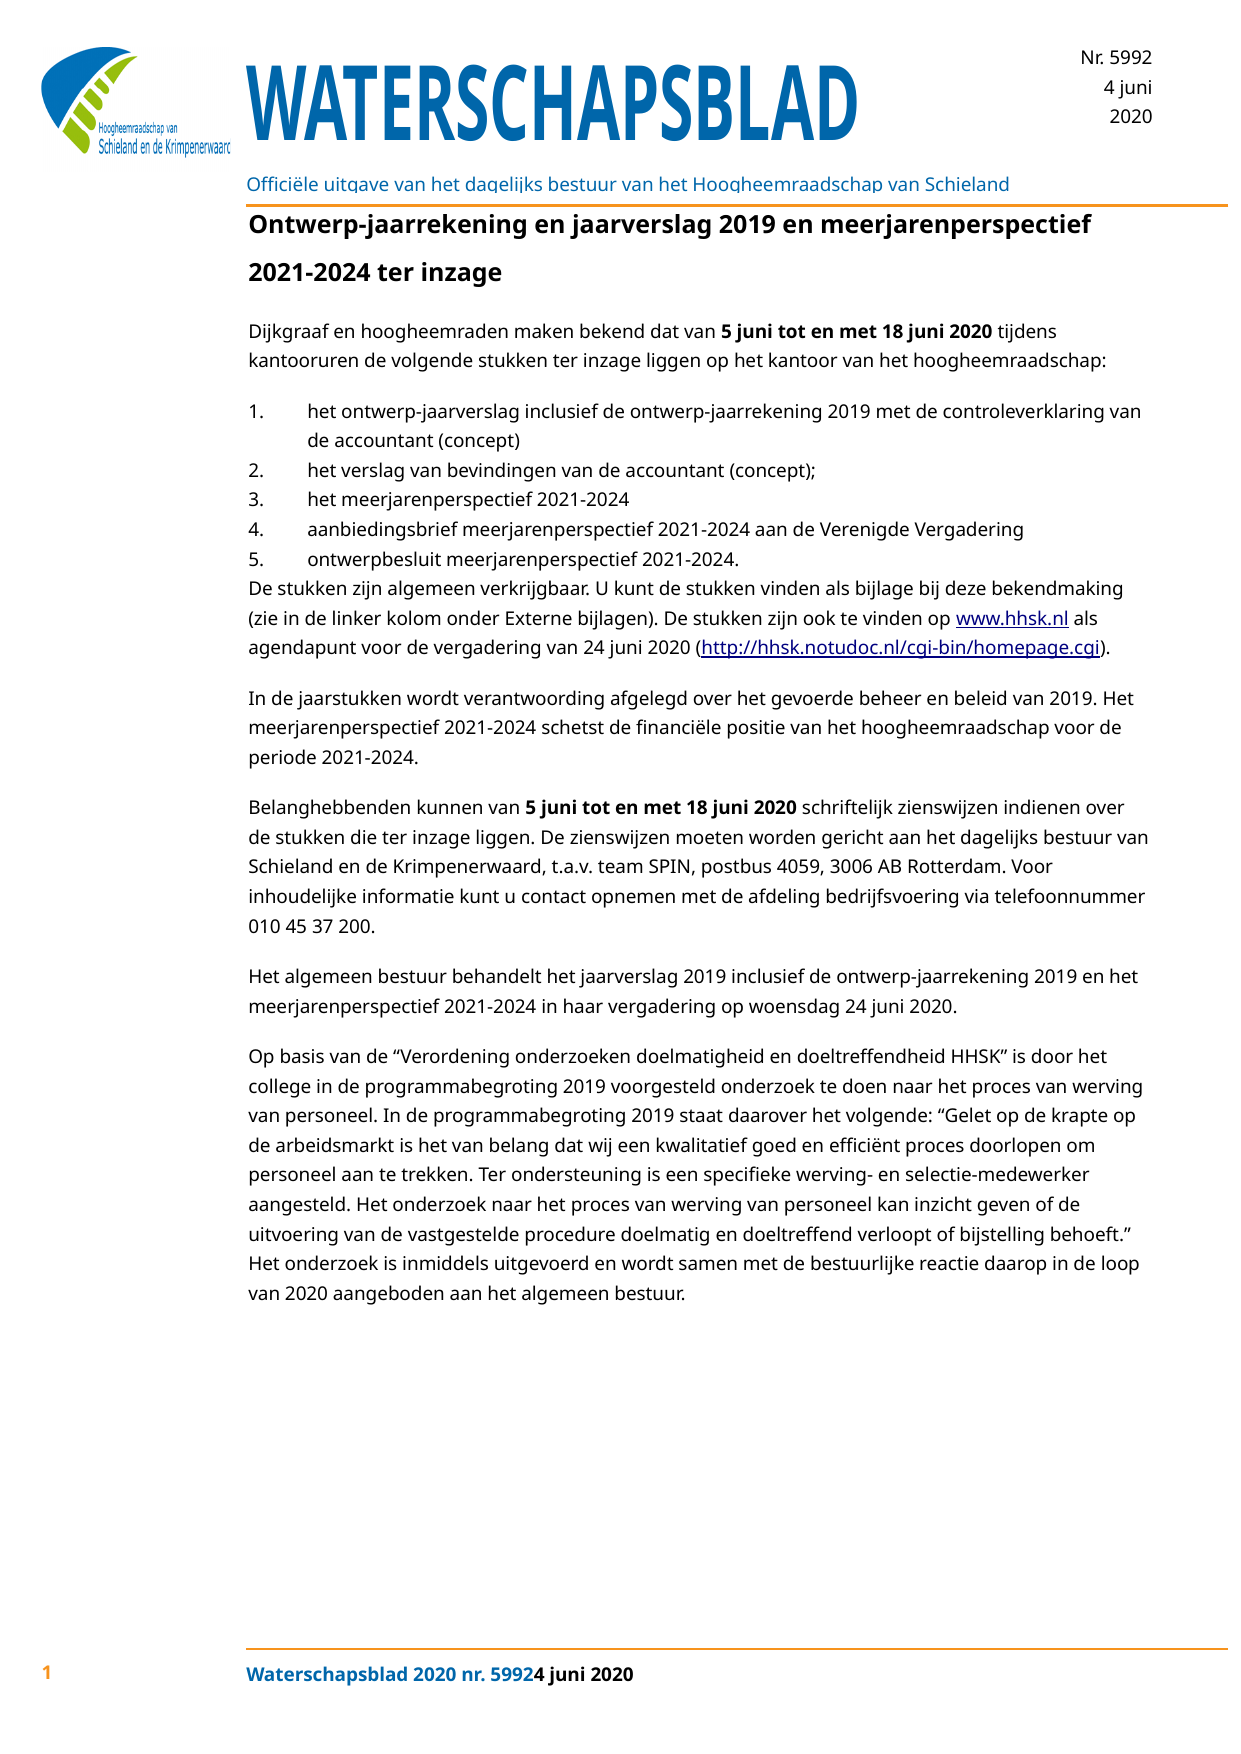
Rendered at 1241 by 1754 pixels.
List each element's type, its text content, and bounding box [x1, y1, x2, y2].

picture [41, 47, 231, 172]
text Op basis van de “Verordening onderzoeken doelmatigheid en doeltreffendheid HHSK” is door het college in de programmabegroting 2019 voorgesteld onderzoek te doen naar het proces van werving van personeel. In de programmabegroting 2019 staat daarover het volgende: “Gelet op de krapte op de arbeidsmarkt is het van belang dat wij een kwalitatief goed en efficiënt proces doorlopen om personeel aan te trekken. Ter ondersteuning is een specifieke werving- en selectie-medewerker aangesteld. Het onderzoek naar het proces van werving van personeel kan inzicht geven of de uitvoering van de vastgestelde procedure doelmatig en doeltreffend verloopt of bijstelling behoeft.” Het onderzoek is inmiddels uitgevoerd en wordt samen met de bestuurlijke reactie daarop in de loop van 2020 aangeboden aan het algemeen bestuur. [248, 1043, 1152, 1306]
text Belanghebbenden kunnen van 5 juni tot en met 18 juni 2020 schriftelijk zienswijzen indienen over de stukken die ter inzage liggen. De zienswijzen moeten worden gericht aan het dagelijks bestuur van Schieland en de Krimpenerwaard, t.a.v. team SPIN, postbus 4059, 3006 AB Rotterdam. Voor inhoudelijke informatie kunt u contact opnemen met de afdeling bedrijfsvoering via telefoonnummer 010 45 37 200. [248, 794, 1152, 939]
list het verslag van bevindingen van de accountant (concept); [248, 457, 1152, 483]
list het ontwerp-jaarverslag inclusief de ontwerp-jaarrekening 2019 met de controleverklaring van de accountant (concept) [248, 398, 1152, 453]
list ontwerpbesluit meerjarenperspectief 2021-2024. [248, 546, 1152, 572]
list het meerjarenperspectief 2021-2024 [248, 487, 1152, 512]
text Ontwerp-jaarrekening en jaarverslag 2019 en meerjarenperspectief 2021-2024 ter inzage [248, 207, 1152, 288]
list aanbiedingsbrief meerjarenperspectief 2021-2024 aan de Verenigde Vergadering [248, 516, 1152, 542]
text In de jaarstukken wordt verantwoording afgelegd over het gevoerde beheer en beleid van 2019. Het meerjarenperspectief 2021-2024 schetst de financiële positie van het hoogheemraadschap voor de periode 2021-2024. [248, 685, 1152, 770]
text Dijkgraaf en hoogheemraden maken bekend dat van 5 juni tot en met 18 juni 2020 tijdens kantooruren de volgende stukken ter inzage liggen op het kantoor van het hoogheemraadschap: [248, 318, 1152, 373]
text De stukken zijn algemeen verkrijgbaar. U kunt de stukken vinden als bijlage bij deze bekendmaking (zie in de linker kolom onder Externe bijlagen). De stukken zijn ook te vinden op www.hhsk.nl als agendapunt voor de vergadering van 24 juni 2020 (http://hhsk.notudoc.nl/cgi-bin/homepage.cgi). [248, 575, 1152, 660]
text Het algemeen bestuur behandelt het jaarverslag 2019 inclusief de ontwerp-jaarrekening 2019 en het meerjarenperspectief 2021-2024 in haar vergadering op woensdag 24 juni 2020. [248, 963, 1152, 1019]
